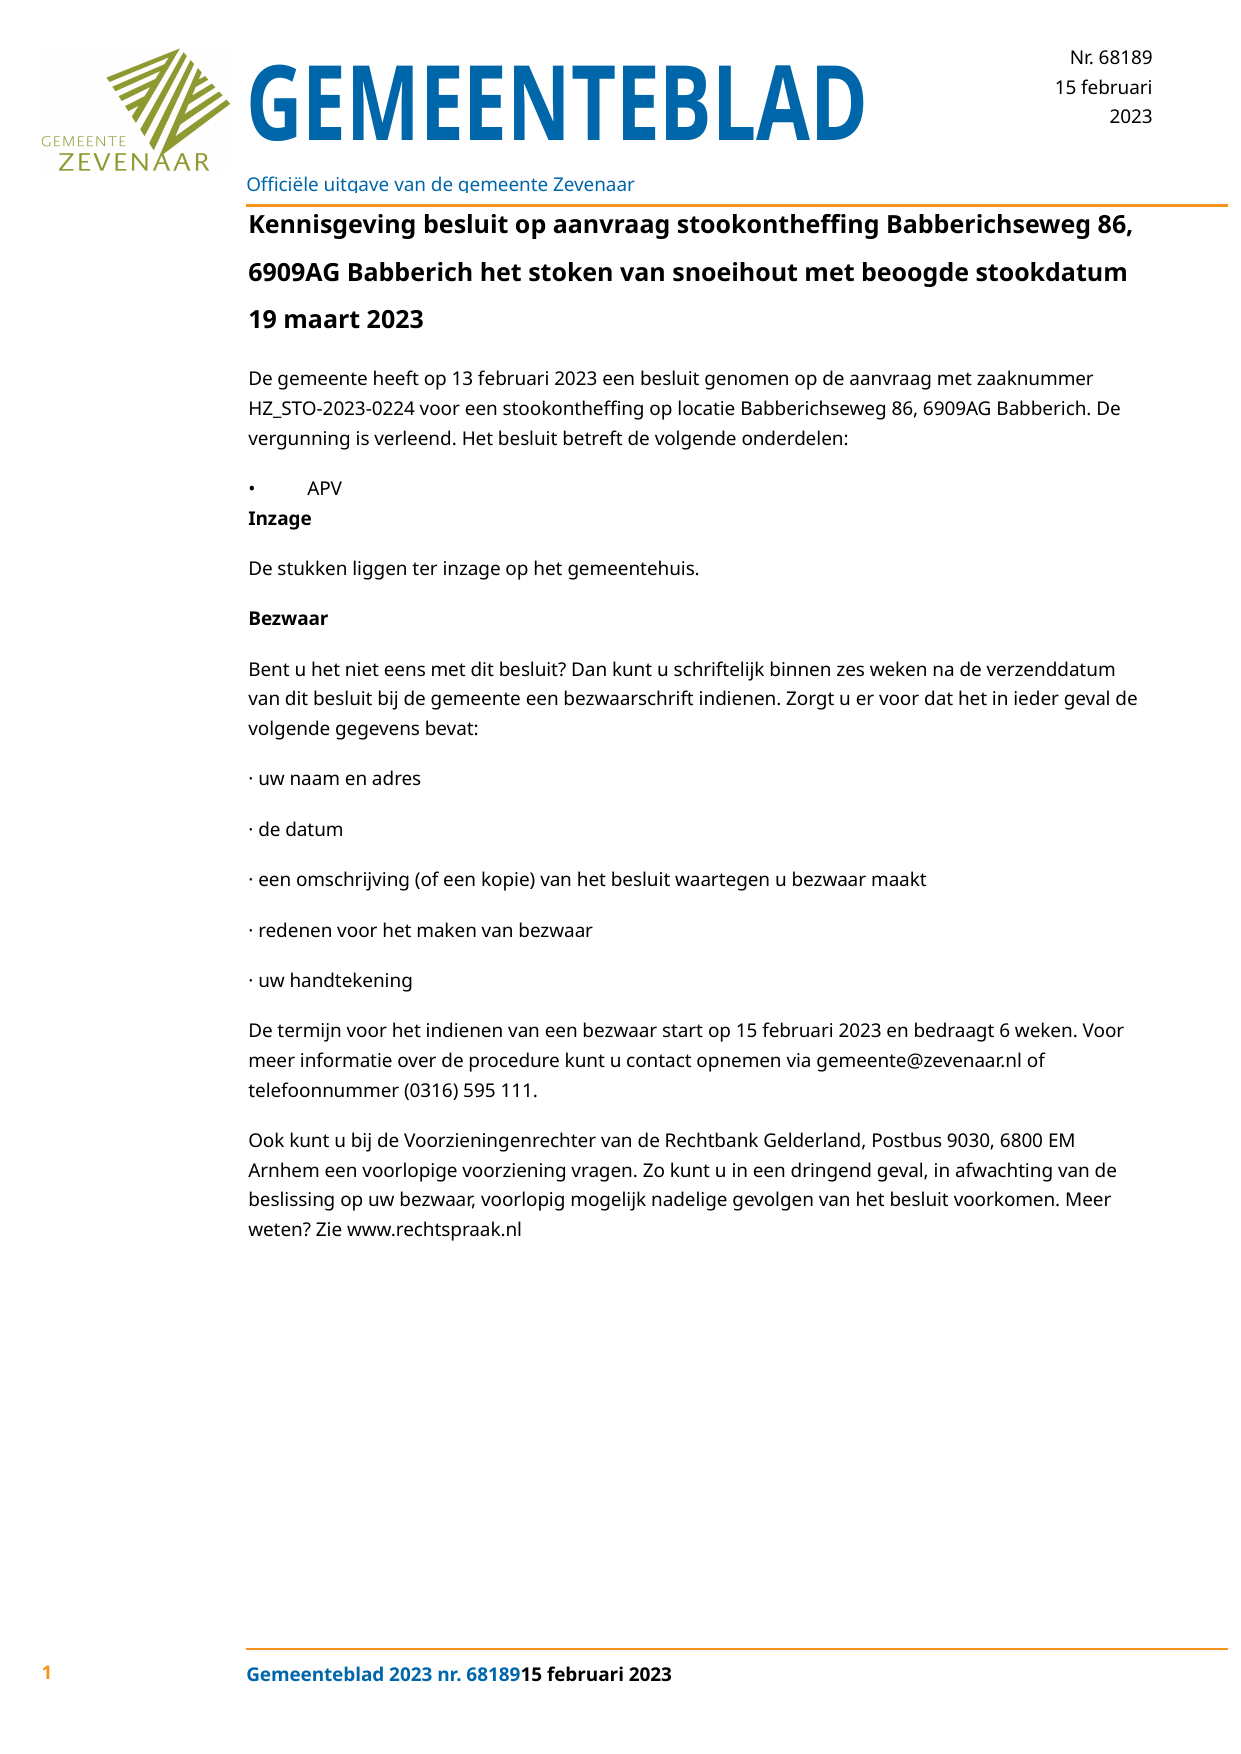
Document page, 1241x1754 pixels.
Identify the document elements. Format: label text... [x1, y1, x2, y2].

text · redenen voor het maken van bezwaar [248, 917, 1152, 942]
text · een omschrijving (of een kopie) van het besluit waartegen u bezwaar maakt [248, 866, 1152, 892]
text Bezwaar [248, 606, 1152, 631]
text · uw naam en adres [248, 766, 1152, 791]
text Inzage [248, 505, 1152, 530]
text Kennisgeving besluit op aanvraag stookontheffing Babberichseweg 86, 6909AG Babberich het stoken van snoeihout met beoogde stookdatum 19 maart 2023 [248, 207, 1152, 336]
text · uw handtekening [248, 967, 1152, 993]
list APV [248, 475, 1152, 501]
text De stukken liggen ter inzage op het gemeentehuis. [248, 555, 1152, 581]
text Bent u het niet eens met dit besluit? Dan kunt u schriftelijk binnen zes weken na de verzenddatum van dit besluit bij de gemeente een bezwaarschrift indienen. Zorgt u er voor dat het in ieder geval de volgende gegevens bevat: [248, 656, 1152, 741]
text Ook kunt u bij de Voorzieningenrechter van de Rechtbank Gelderland, Postbus 9030, 6800 EM Arnhem een voorlopige voorziening vragen. Zo kunt u in een dringend geval, in afwachting van de beslissing op uw bezwaar, voorlopig mogelijk nadelige gevolgen van het besluit voorkomen. Meer weten? Zie www.rechtspraak.nl [248, 1127, 1152, 1242]
text De gemeente heeft op 13 februari 2023 een besluit genomen op de aanvraag met zaaknummer HZ_STO-2023-0224 voor een stookontheffing op locatie Babberichseweg 86, 6909AG Babberich. De vergunning is verleend. Het besluit betreft de volgende onderdelen: [248, 366, 1152, 450]
text De termijn voor het indienen van een bezwaar start op 15 februari 2023 en bedraagt 6 weken. Voor meer informatie over de procedure kunt u contact opnemen via gemeente@zevenaar.nl of telefoonnummer (0316) 595 111. [248, 1018, 1152, 1102]
picture [41, 47, 231, 172]
text · de datum [248, 816, 1152, 842]
